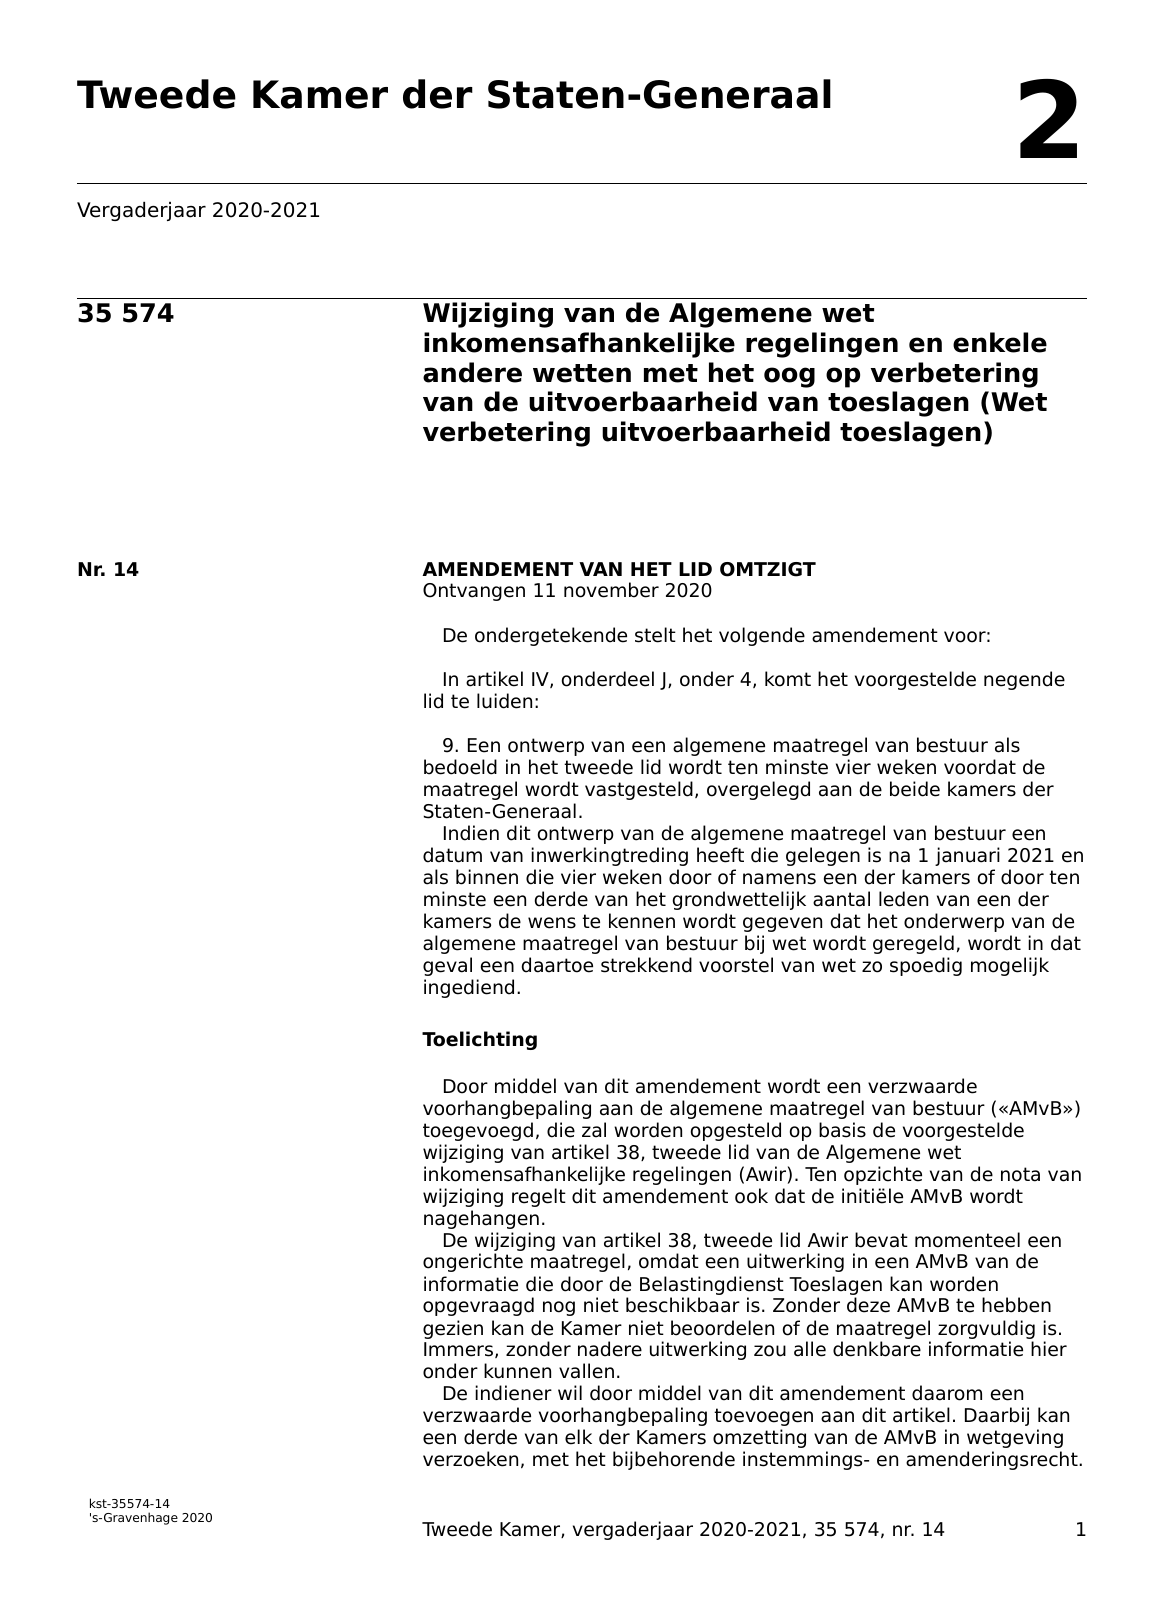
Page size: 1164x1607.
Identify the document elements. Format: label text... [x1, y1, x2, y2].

text Indien dit ontwerp van de algemene maatregel van bestuur een datum van inwerkingtreding heeft die gelegen is na 1 januari 2021 en als binnen die vier weken door of namens een der kamers of door ten minste een derde van het grondwettelijk aantal leden van een der kamers de wens te kennen wordt gegeven dat het onderwerp van de algemene maatregel van bestuur bij wet wordt geregeld, wordt in dat geval een daartoe strekkend voorstel van wet zo spoedig mogelijk ingediend. [422, 823, 1087, 999]
text In artikel IV, onderdeel J, onder 4, komt het voorgestelde negende lid te luiden: [422, 669, 1087, 713]
table_cell Vergaderjaar 2020-2021 [77, 184, 1087, 298]
subtitle Nr. 14 AMENDEMENT VAN HET LID OMTZIGT [77, 558, 1087, 580]
subtitle 35 574 Wijziging van de Algemene wet inkomensafhankelijke regelingen en enkele andere wetten met het oog op verbetering van de uitvoerbaarheid van toeslagen (Wet verbetering uitvoerbaarheid toeslagen) [77, 299, 1087, 447]
text 's-Gravenhage 2020 [88, 1511, 323, 1525]
text kst-35574-14 [88, 1497, 323, 1511]
subtitle Toelichting [422, 1029, 1087, 1051]
text Ontvangen 11 november 2020 [422, 580, 1087, 602]
text De wijziging van artikel 38, tweede lid Awir bevat momenteel een ongerichte maatregel, omdat een uitwerking in een AMvB van de informatie die door de Belastingdienst Toeslagen kan worden opgevraagd nog niet beschikbaar is. Zonder deze AMvB te hebben gezien kan de Kamer niet beoordelen of de maatregel zorgvuldig is. Immers, zonder nadere uitwerking zou alle denkbare informatie hier onder kunnen vallen. [422, 1229, 1087, 1383]
table_header 2 [886, 59, 1087, 183]
text De ondergetekende stelt het volgende amendement voor: [422, 624, 1087, 647]
text Door middel van dit amendement wordt een verzwaarde voorhangbepaling aan de algemene maatregel van bestuur («AMvB») toegevoegd, die zal worden opgesteld op basis de voorgestelde wijziging van artikel 38, tweede lid van de Algemene wet inkomensafhankelijke regelingen (Awir). Ten opzichte van de nota van wijziging regelt dit amendement ook dat de initiële AMvB wordt nagehangen. [422, 1076, 1087, 1229]
text 9. Een ontwerp van een algemene maatregel van bestuur als bedoeld in het tweede lid wordt ten minste vier weken voordat de maatregel wordt vastgesteld, overgelegd aan de beide kamers der Staten-Generaal. [422, 735, 1087, 823]
table_header Tweede Kamer der Staten-Generaal [77, 59, 886, 183]
text De indiener wil door middel van dit amendement daarom een verzwaarde voorhangbepaling toevoegen aan dit artikel. Daarbij kan een derde van elk der Kamers omzetting van de AMvB in wetgeving verzoeken, met het bijbehorende instemmings- en amenderingsrecht. [422, 1383, 1087, 1471]
